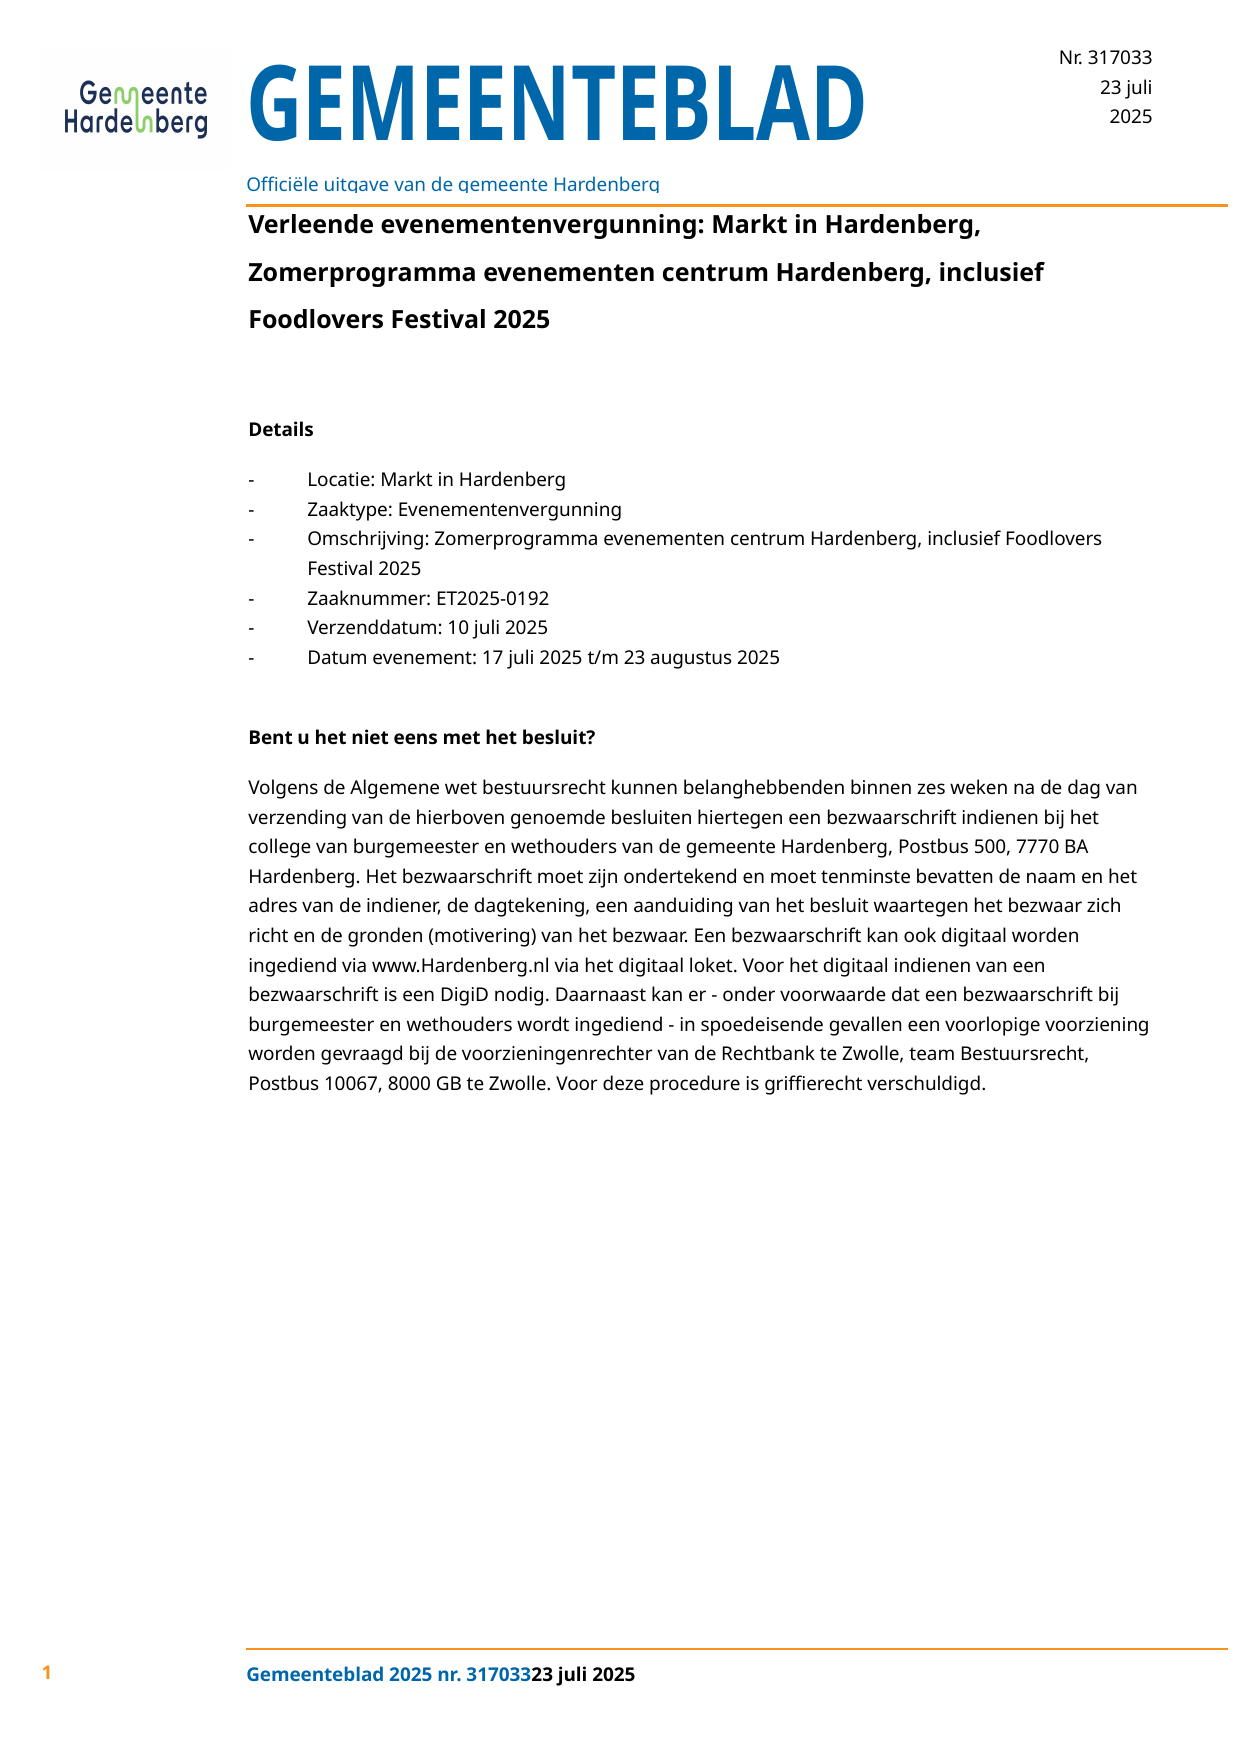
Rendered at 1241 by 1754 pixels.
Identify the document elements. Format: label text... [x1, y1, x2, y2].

text Bent u het niet eens met het besluit? [248, 724, 1152, 749]
list Zaaktype: Evenementenvergunning [248, 496, 1152, 522]
text Details [248, 416, 1152, 442]
text Verleende evenementenvergunning: Markt in Hardenberg, Zomerprogramma evenementen centrum Hardenberg, inclusief Foodlovers Festival 2025 [248, 207, 1152, 336]
list Locatie: Markt in Hardenberg [248, 466, 1152, 492]
text Volgens de Algemene wet bestuursrecht kunnen belanghebbenden binnen zes weken na de dag van verzending van de hierboven genoemde besluiten hiertegen een bezwaarschrift indienen bij het college van burgemeester en wethouders van de gemeente Hardenberg, Postbus 500, 7770 BA Hardenberg. Het bezwaarschrift moet zijn ondertekend en moet tenminste bevatten de naam en het adres van de indiener, de dagtekening, een aanduiding van het besluit waartegen het bezwaar zich richt en de gronden (motivering) van het bezwaar. Een bezwaarschrift kan ook digitaal worden ingediend via www.Hardenberg.nl via het digitaal loket. Voor het digitaal indienen van een bezwaarschrift is een DigiD nodig. Daarnaast kan er - onder voorwaarde dat een bezwaarschrift bij burgemeester en wethouders wordt ingediend - in spoedeisende gevallen een voorlopige voorziening worden gevraagd bij de voorzieningenrechter van de Rechtbank te Zwolle, team Bestuursrecht, Postbus 10067, 8000 GB te Zwolle. Voor deze procedure is griffierecht verschuldigd. [248, 774, 1152, 1096]
list Zaaknummer: ET2025-0192 [248, 585, 1152, 610]
list Omschrijving: Zomerprogramma evenementen centrum Hardenberg, inclusief Foodlovers Festival 2025 [248, 526, 1152, 581]
list Verzenddatum: 10 juli 2025 [248, 614, 1152, 640]
picture [41, 47, 231, 172]
list Datum evenement: 17 juli 2025 t/m 23 augustus 2025 [248, 644, 1152, 669]
